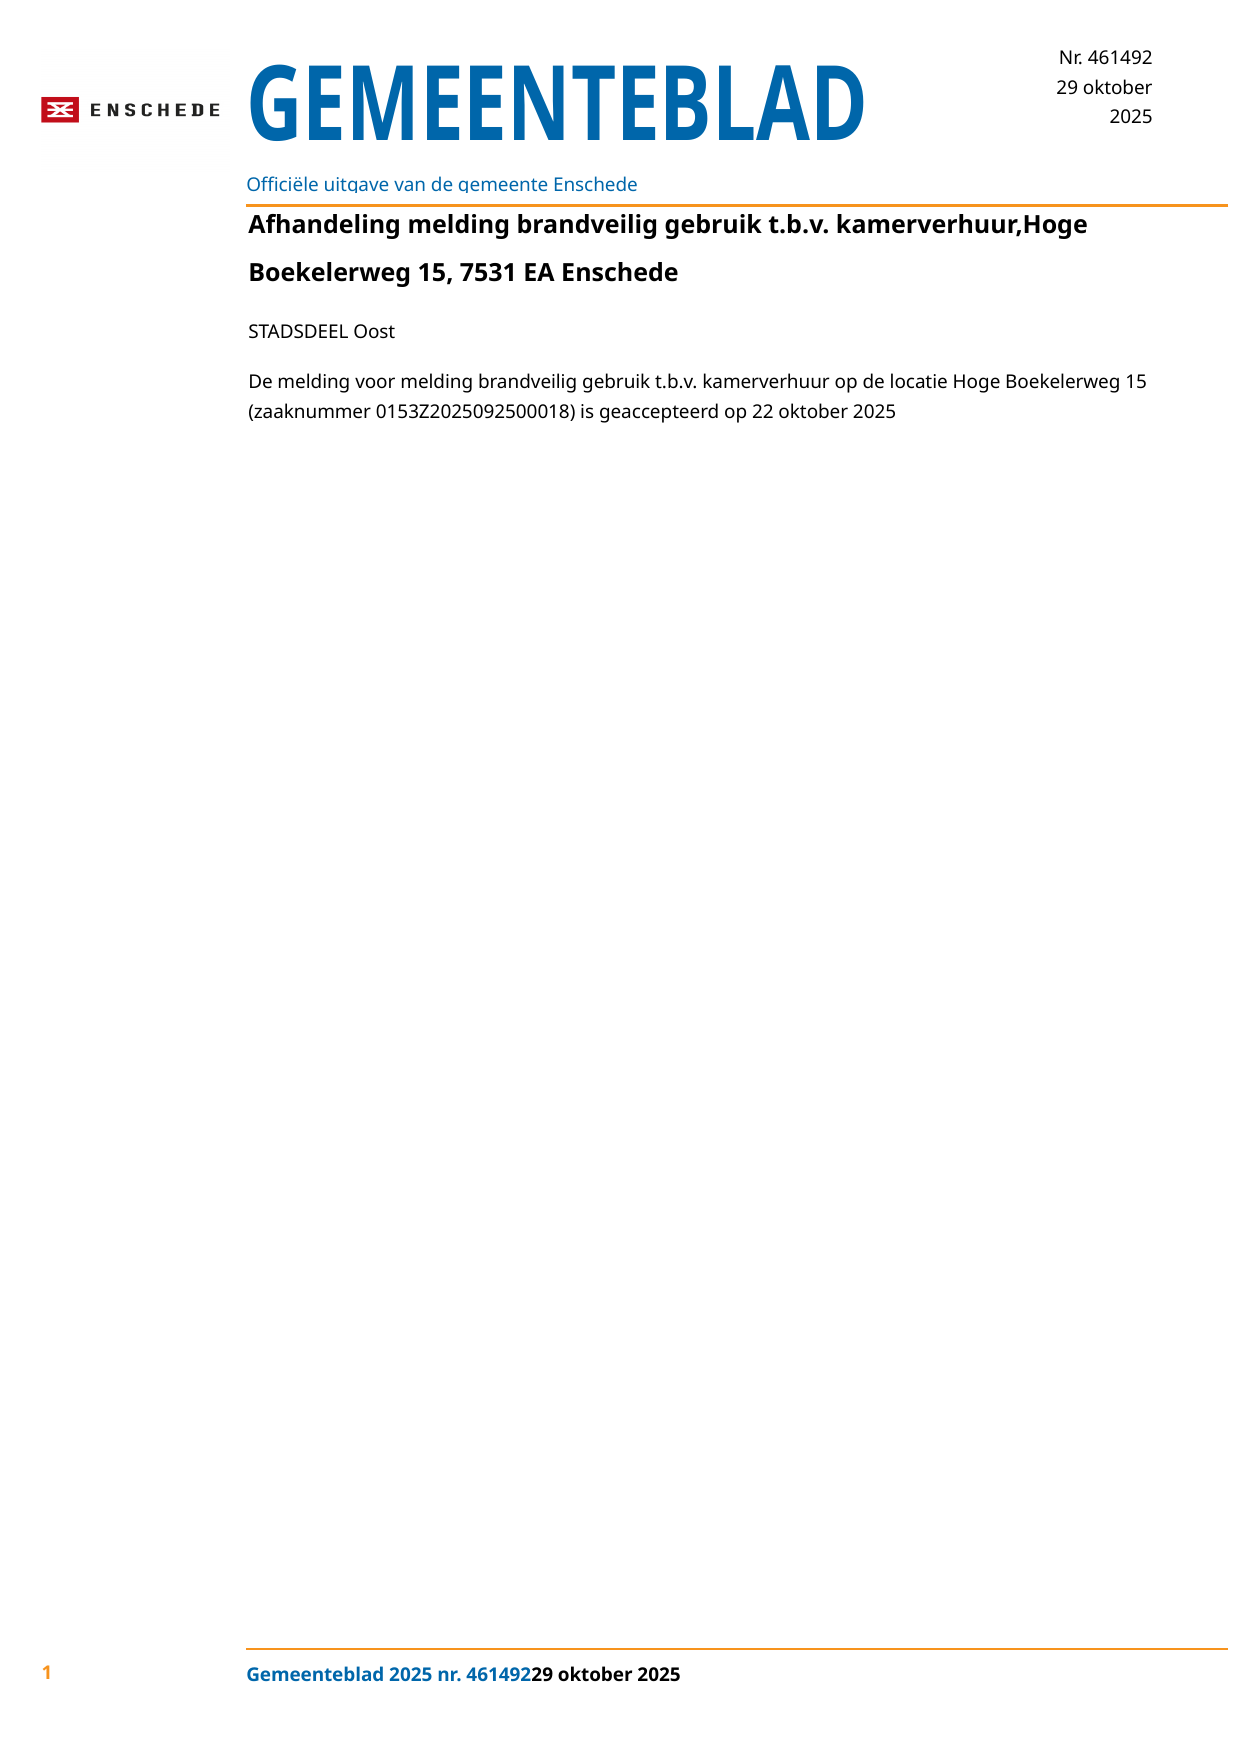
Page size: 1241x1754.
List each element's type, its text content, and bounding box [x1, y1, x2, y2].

text De melding voor melding brandveilig gebruik t.b.v. kamerverhuur op de locatie Hoge Boekelerweg 15 (zaaknummer 0153Z2025092500018) is geaccepteerd op 22 oktober 2025 [248, 368, 1152, 424]
text Afhandeling melding brandveilig gebruik t.b.v. kamerverhuur,Hoge Boekelerweg 15, 7531 EA Enschede [248, 207, 1152, 288]
picture [41, 47, 231, 172]
text STADSDEEL Oost [248, 318, 1152, 344]
